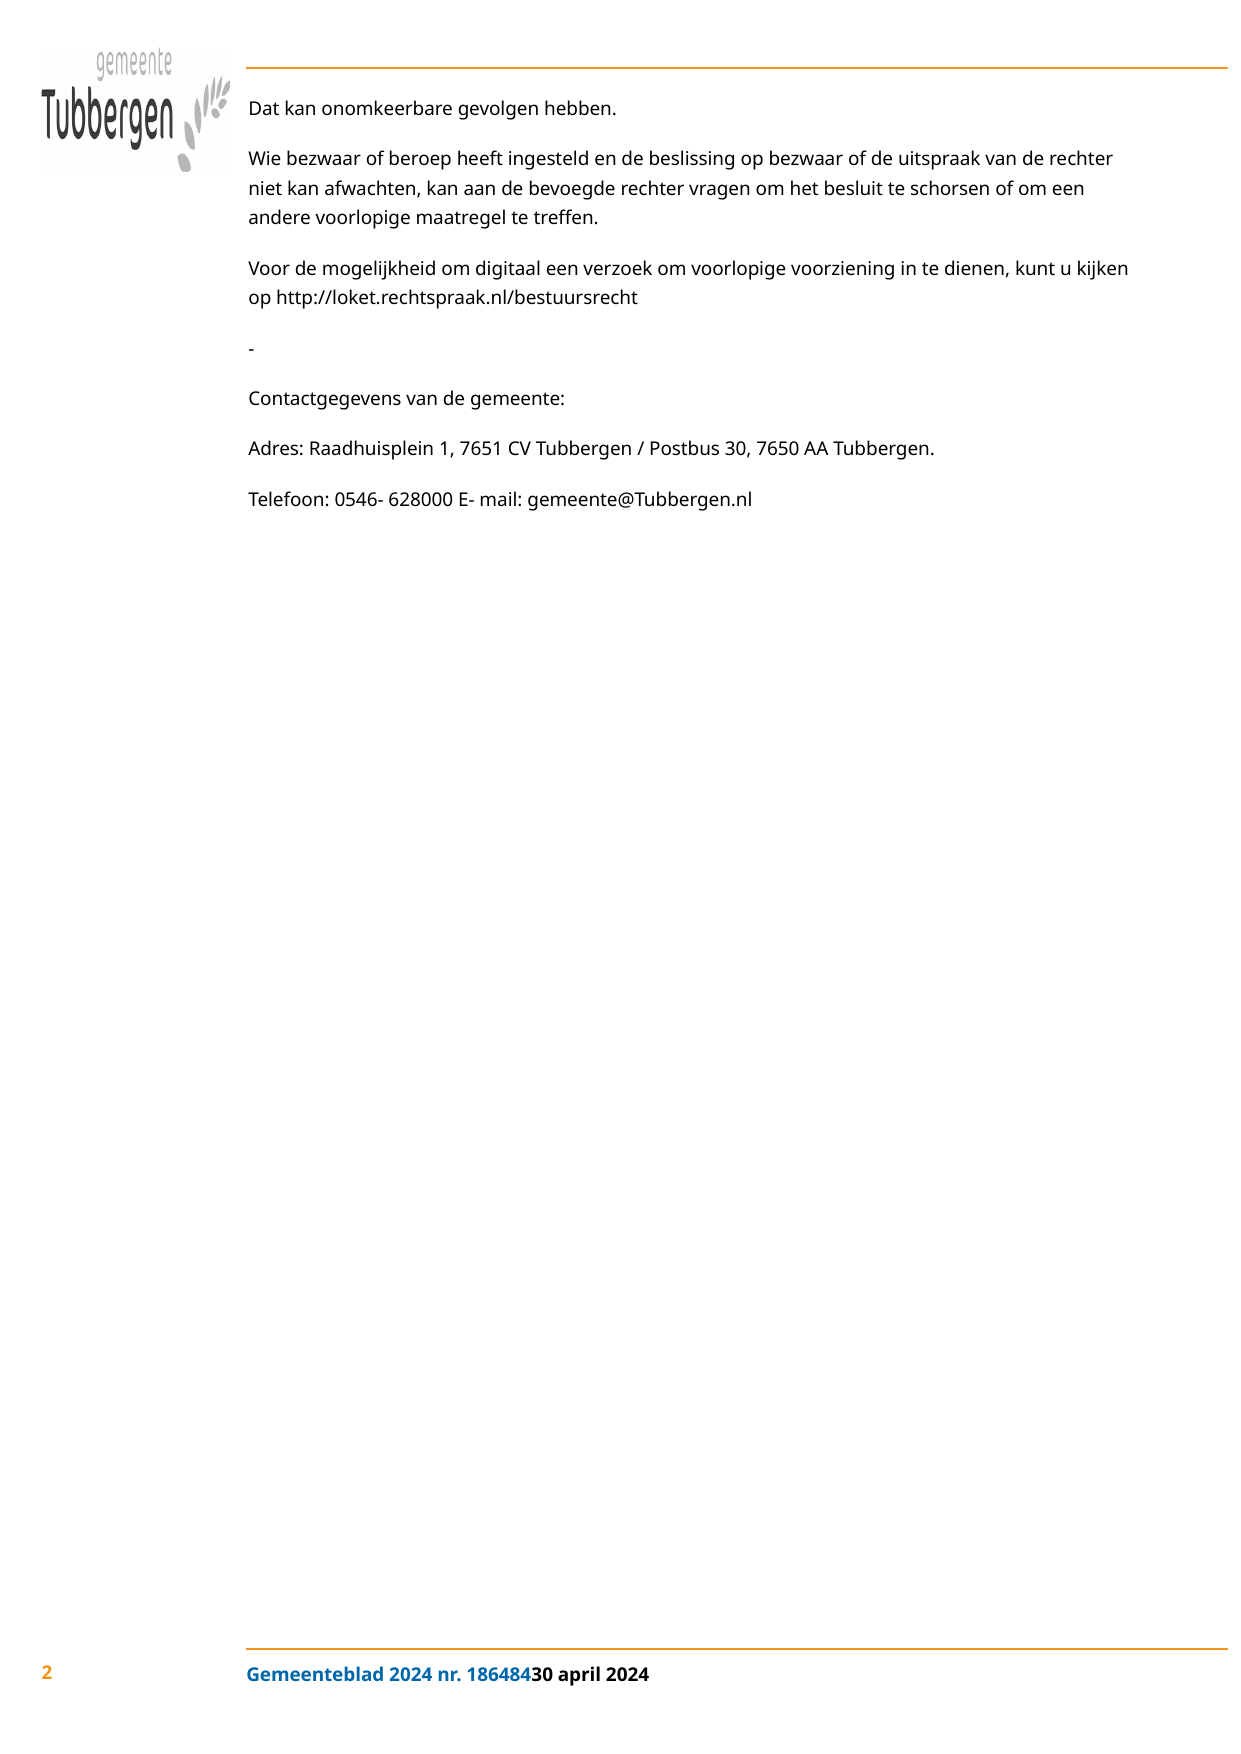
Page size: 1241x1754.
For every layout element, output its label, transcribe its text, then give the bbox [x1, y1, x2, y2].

text - [248, 335, 1152, 361]
picture [41, 47, 231, 172]
text Contactgegevens van de gemeente: [248, 385, 1152, 411]
text Telefoon: 0546- 628000 E- mail: gemeente@Tubbergen.nl [248, 486, 1152, 512]
text Dat kan onomkeerbare gevolgen hebben. [248, 95, 1152, 121]
text Voor de mogelijkheid om digitaal een verzoek om voorlopige voorziening in te dienen, kunt u kijken op http://loket.rechtspraak.nl/bestuursrecht [248, 255, 1152, 310]
text Wie bezwaar of beroep heeft ingesteld en de beslissing op bezwaar of de uitspraak van de rechter niet kan afwachten, kan aan de bevoegde rechter vragen om het besluit te schorsen of om een andere voorlopige maatregel te treffen. [248, 145, 1152, 230]
text Adres: Raadhuisplein 1, 7651 CV Tubbergen / Postbus 30, 7650 AA Tubbergen. [248, 436, 1152, 461]
